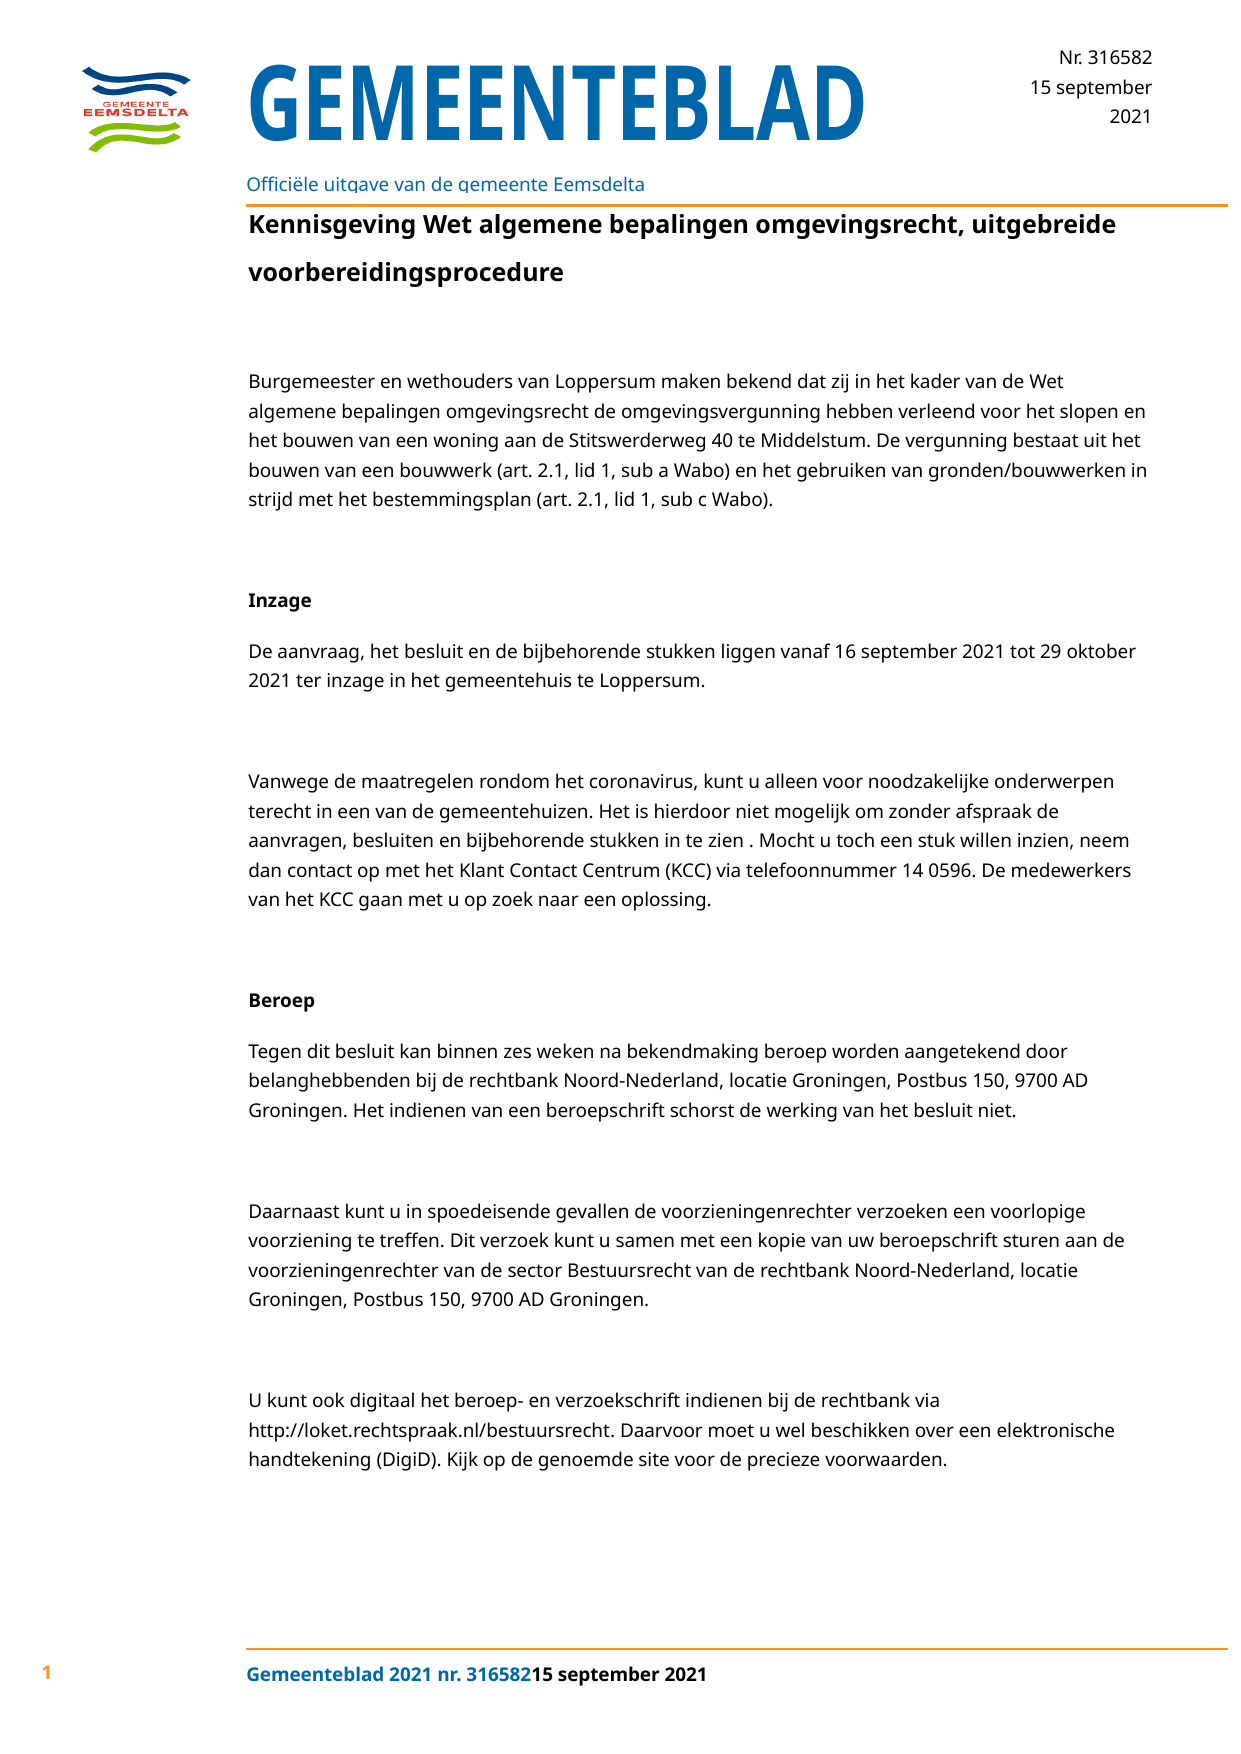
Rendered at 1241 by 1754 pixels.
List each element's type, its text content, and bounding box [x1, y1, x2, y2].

text De aanvraag, het besluit en de bijbehorende stukken liggen vanaf 16 september 2021 tot 29 oktober 2021 ter inzage in het gemeentehuis te Loppersum. [248, 638, 1152, 693]
text Kennisgeving Wet algemene bepalingen omgevingsrecht, uitgebreide voorbereidingsprocedure [248, 207, 1152, 288]
text Beroep [248, 987, 1152, 1013]
text Burgemeester en wethouders van Loppersum maken bekend dat zij in het kader van de Wet algemene bepalingen omgevingsrecht de omgevingsvergunning hebben verleend voor het slopen en het bouwen van een woning aan de Stitswerderweg 40 te Middelstum. De vergunning bestaat uit het bouwen van een bouwwerk (art. 2.1, lid 1, sub a Wabo) en het gebruiken van gronden/bouwwerken in strijd met het bestemmingsplan (art. 2.1, lid 1, sub c Wabo). [248, 368, 1152, 512]
text Inzage [248, 587, 1152, 613]
text Vanwege de maatregelen rondom het coronavirus, kunt u alleen voor noodzakelijke onderwerpen terecht in een van de gemeentehuizen. Het is hierdoor niet mogelijk om zonder afspraak de aanvragen, besluiten en bijbehorende stukken in te zien . Mocht u toch een stuk willen inzien, neem dan contact op met het Klant Contact Centrum (KCC) via telefoonnummer 14 0596. De medewerkers van het KCC gaan met u op zoek naar een oplossing. [248, 768, 1152, 912]
text Daarnaast kunt u in spoedeisende gevallen de voorzieningenrechter verzoeken een voorlopige voorziening te treffen. Dit verzoek kunt u samen met een kopie van uw beroepschrift sturen aan de voorzieningenrechter van de sector Bestuursrecht van de rechtbank Noord-Nederland, locatie Groningen, Postbus 150, 9700 AD Groningen. [248, 1198, 1152, 1312]
text U kunt ook digitaal het beroep- en verzoekschrift indienen bij de rechtbank via http://loket.rechtspraak.nl/bestuursrecht. Daarvoor moet u wel beschikken over een elektronische handtekening (DigiD). Kijk op de genoemde site voor de precieze voorwaarden. [248, 1387, 1152, 1472]
picture [41, 47, 231, 172]
text Tegen dit besluit kan binnen zes weken na bekendmaking beroep worden aangetekend door belanghebbenden bij de rechtbank Noord-Nederland, locatie Groningen, Postbus 150, 9700 AD Groningen. Het indienen van een beroepschrift schorst de werking van het besluit niet. [248, 1038, 1152, 1123]
